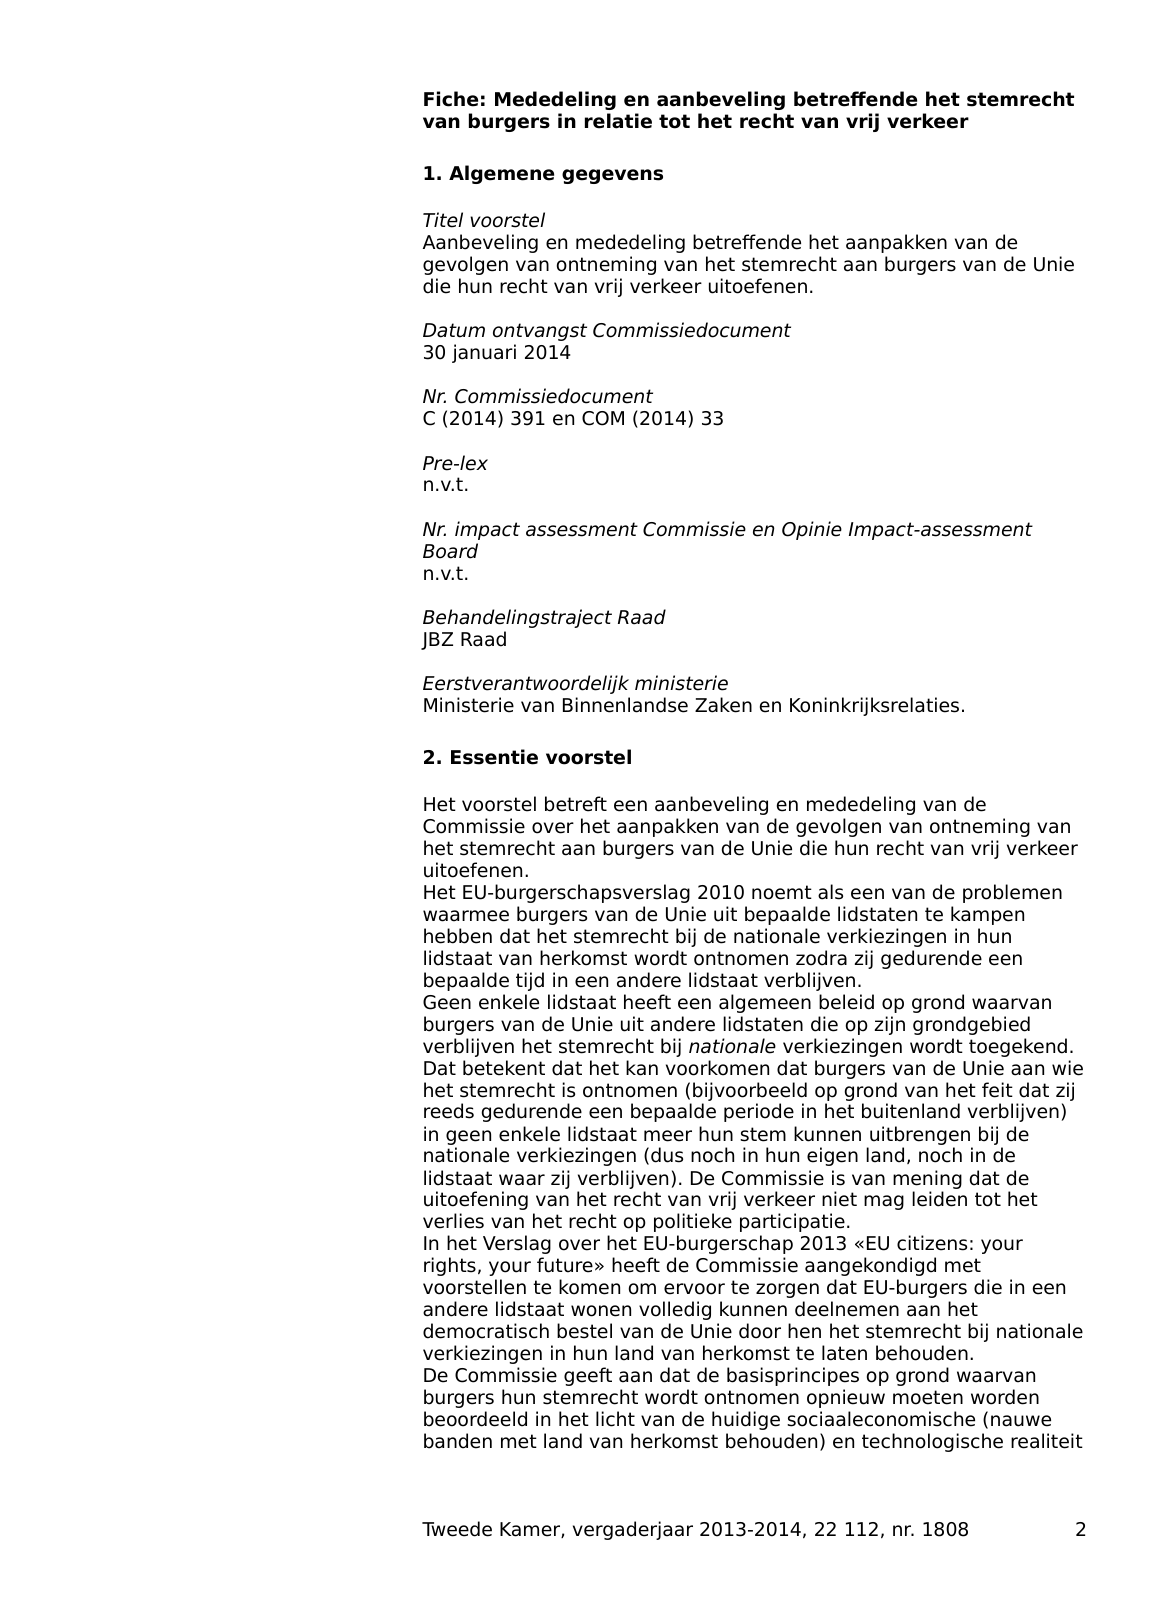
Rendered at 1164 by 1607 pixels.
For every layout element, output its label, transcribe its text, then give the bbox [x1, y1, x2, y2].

text n.v.t. [422, 474, 1087, 496]
text C (2014) 391 en COM (2014) 33 [422, 408, 1087, 430]
text 30 januari 2014 [422, 342, 1087, 364]
text Aanbeveling en mededeling betreffende het aanpakken van de gevolgen van ontneming van het stemrecht aan burgers van de Unie die hun recht van vrij verkeer uitoefenen. [422, 232, 1087, 298]
text Nr. impact assessment Commissie en Opinie Impact-assessment Board [422, 518, 1087, 562]
text Behandelingstraject Raad [422, 607, 1087, 629]
text Nr. Commissiedocument [422, 386, 1087, 408]
subtitle 2. Essentie voorstel [422, 747, 1087, 769]
text Eerstverantwoordelijk ministerie [422, 673, 1087, 695]
text Pre-lex [422, 452, 1087, 474]
text Geen enkele lidstaat heeft een algemeen beleid op grond waarvan burgers van de Unie uit andere lidstaten die op zijn grondgebied verblijven het stemrecht bij nationale verkiezingen wordt toegekend. Dat betekent dat het kan voorkomen dat burgers van de Unie aan wie het stemrecht is ontnomen (bijvoorbeeld op grond van het feit dat zij reeds gedurende een bepaalde periode in het buitenland verblijven) in geen enkele lidstaat meer hun stem kunnen uitbrengen bij de nationale verkiezingen (dus noch in hun eigen land, noch in de lidstaat waar zij verblijven). De Commissie is van mening dat de uitoefening van het recht van vrij verkeer niet mag leiden tot het verlies van het recht op politieke participatie. [422, 992, 1087, 1233]
text In het Verslag over het EU-burgerschap 2013 «EU citizens: your rights, your future» heeft de Commissie aangekondigd met voorstellen te komen om ervoor te zorgen dat EU-burgers die in een andere lidstaat wonen volledig kunnen deelnemen aan het democratisch bestel van de Unie door hen het stemrecht bij nationale verkiezingen in hun land van herkomst te laten behouden. [422, 1233, 1087, 1365]
text JBZ Raad [422, 629, 1087, 651]
text n.v.t. [422, 562, 1087, 584]
text Het EU-burgerschapsverslag 2010 noemt als een van de problemen waarmee burgers van de Unie uit bepaalde lidstaten te kampen hebben dat het stemrecht bij de nationale verkiezingen in hun lidstaat van herkomst wordt ontnomen zodra zij gedurende een bepaalde tijd in een andere lidstaat verblijven. [422, 882, 1087, 992]
text De Commissie geeft aan dat de basisprincipes op grond waarvan burgers hun stemrecht wordt ontnomen opnieuw moeten worden beoordeeld in het licht van de huidige sociaaleconomische (nauwe banden met land van herkomst behouden) en technologische realiteit [422, 1365, 1087, 1453]
text Datum ontvangst Commissiedocument [422, 320, 1087, 342]
subtitle Fiche: Mededeling en aanbeveling betreffende het stemrecht van burgers in relatie tot het recht van vrij verkeer [422, 89, 1087, 133]
subtitle 1. Algemene gegevens [422, 163, 1087, 185]
text Het voorstel betreft een aanbeveling en mededeling van de Commissie over het aanpakken van de gevolgen van ontneming van het stemrecht aan burgers van de Unie die hun recht van vrij verkeer uitoefenen. [422, 794, 1087, 882]
text Ministerie van Binnenlandse Zaken en Koninkrijksrelaties. [422, 695, 1087, 717]
text Titel voorstel [422, 210, 1087, 232]
